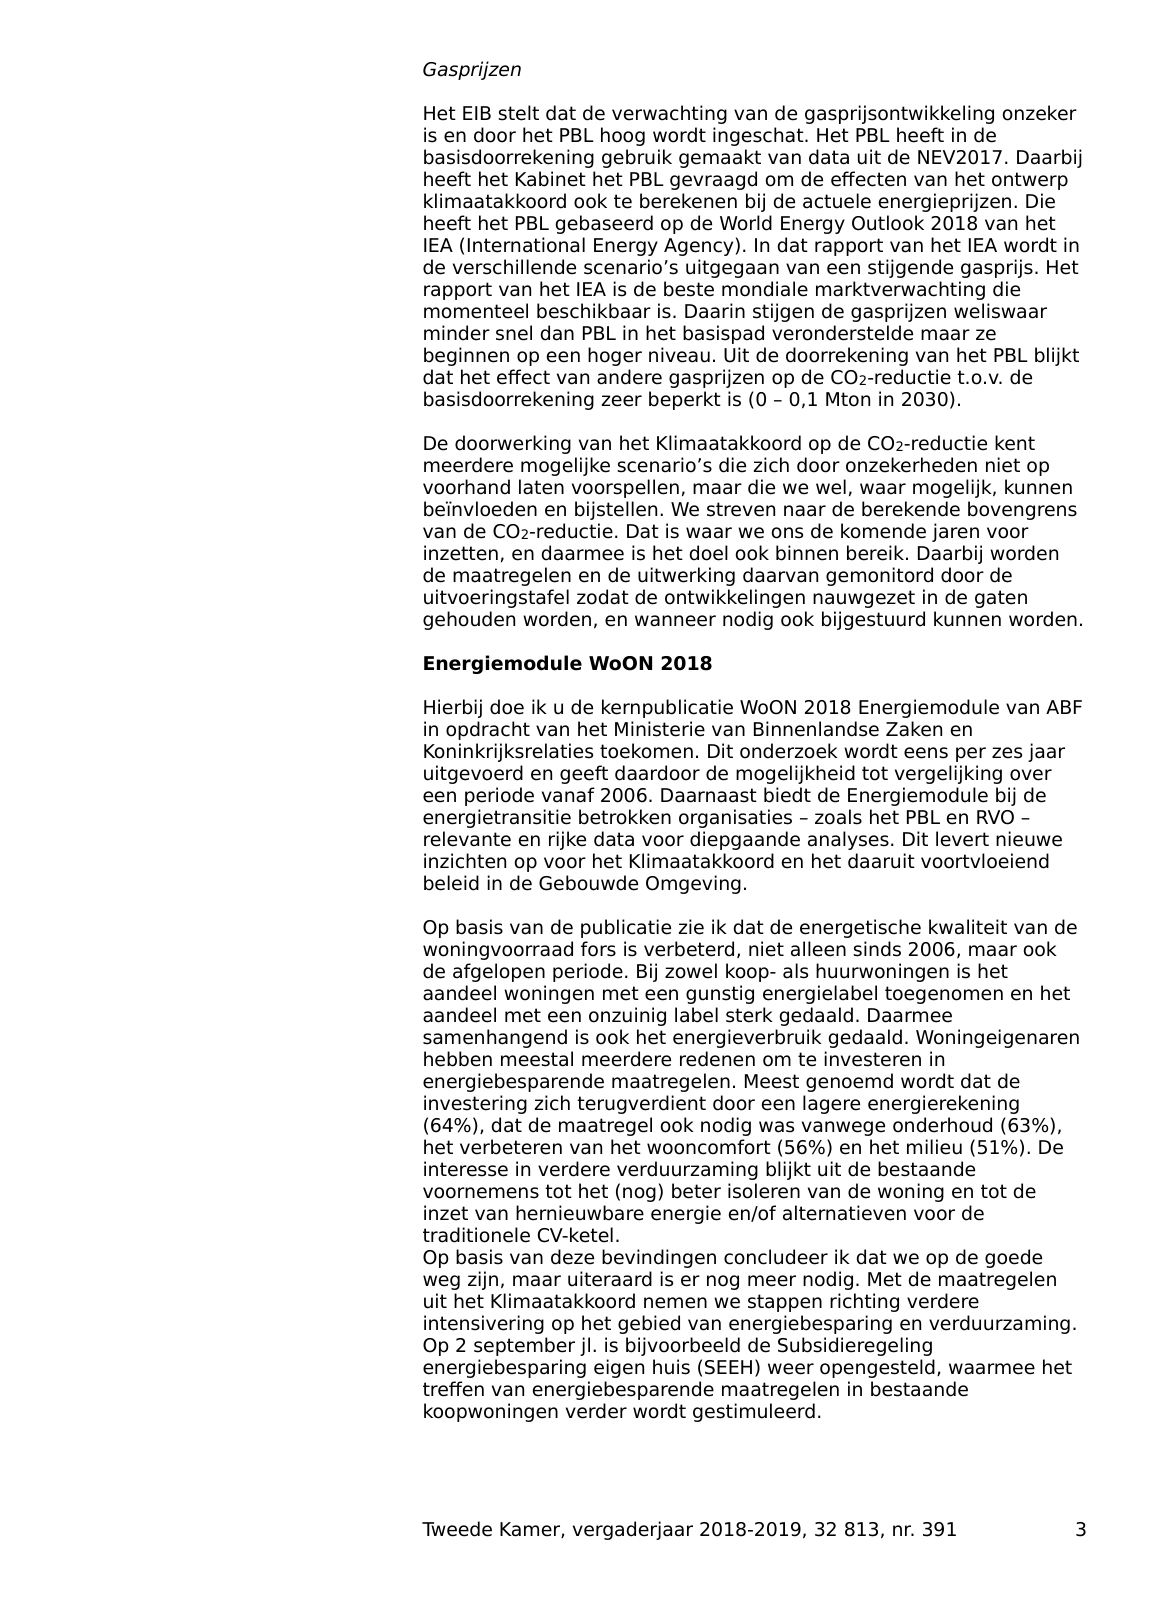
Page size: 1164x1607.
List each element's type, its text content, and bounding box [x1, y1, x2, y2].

text Op basis van de publicatie zie ik dat de energetische kwaliteit van de woningvoorraad fors is verbeterd, niet alleen sinds 2006, maar ook de afgelopen periode. Bij zowel koop- als huurwoningen is het aandeel woningen met een gunstig energielabel toegenomen en het aandeel met een onzuinig label sterk gedaald. Daarmee samenhangend is ook het energieverbruik gedaald. Woningeigenaren hebben meestal meerdere redenen om te investeren in energiebesparende maatregelen. Meest genoemd wordt dat de investering zich terugverdient door een lagere energierekening (64%), dat de maatregel ook nodig was vanwege onderhoud (63%), het verbeteren van het wooncomfort (56%) en het milieu (51%). De interesse in verdere verduurzaming blijkt uit de bestaande voornemens tot het (nog) beter isoleren van de woning en tot de inzet van hernieuwbare energie en/of alternatieven voor de traditionele CV-ketel. [422, 917, 1087, 1247]
subtitle Energiemodule WoON 2018 [422, 653, 1087, 675]
text Het EIB stelt dat de verwachting van de gasprijsontwikkeling onzeker is en door het PBL hoog wordt ingeschat. Het PBL heeft in de basisdoorrekening gebruik gemaakt van data uit de NEV2017. Daarbij heeft het Kabinet het PBL gevraagd om de effecten van het ontwerp klimaatakkoord ook te berekenen bij de actuele energieprijzen. Die heeft het PBL gebaseerd op de World Energy Outlook 2018 van het IEA (International Energy Agency). In dat rapport van het IEA wordt in de verschillende scenario’s uitgegaan van een stijgende gasprijs. Het rapport van het IEA is de beste mondiale marktverwachting die momenteel beschikbaar is. Daarin stijgen de gasprijzen weliswaar minder snel dan PBL in het basispad veronderstelde maar ze beginnen op een hoger niveau. Uit de doorrekening van het PBL blijkt dat het effect van andere gasprijzen op de CO2-reductie t.o.v. de basisdoorrekening zeer beperkt is (0 – 0,1 Mton in 2030). [422, 103, 1087, 411]
text De doorwerking van het Klimaatakkoord op de CO2-reductie kent meerdere mogelijke scenario’s die zich door onzekerheden niet op voorhand laten voorspellen, maar die we wel, waar mogelijk, kunnen beïnvloeden en bijstellen. We streven naar de berekende bovengrens van de CO2-reductie. Dat is waar we ons de komende jaren voor inzetten, en daarmee is het doel ook binnen bereik. Daarbij worden de maatregelen en de uitwerking daarvan gemonitord door de uitvoeringstafel zodat de ontwikkelingen nauwgezet in de gaten gehouden worden, en wanneer nodig ook bijgestuurd kunnen worden. [422, 433, 1087, 631]
text Op basis van deze bevindingen concludeer ik dat we op de goede weg zijn, maar uiteraard is er nog meer nodig. Met de maatregelen uit het Klimaatakkoord nemen we stappen richting verdere intensivering op het gebied van energiebesparing en verduurzaming. Op 2 september jl. is bijvoorbeeld de Subsidieregeling energiebesparing eigen huis (SEEH) weer opengesteld, waarmee het treffen van energiebesparende maatregelen in bestaande koopwoningen verder wordt gestimuleerd. [422, 1247, 1087, 1423]
text Hierbij doe ik u de kernpublicatie WoON 2018 Energiemodule van ABF in opdracht van het Ministerie van Binnenlandse Zaken en Koninkrijksrelaties toekomen. Dit onderzoek wordt eens per zes jaar uitgevoerd en geeft daardoor de mogelijkheid tot vergelijking over een periode vanaf 2006. Daarnaast biedt de Energiemodule bij de energietransitie betrokken organisaties – zoals het PBL en RVO – relevante en rijke data voor diepgaande analyses. Dit levert nieuwe inzichten op voor het Klimaatakkoord en het daaruit voortvloeiend beleid in de Gebouwde Omgeving. [422, 697, 1087, 895]
subtitle Gasprijzen [422, 59, 1087, 81]
